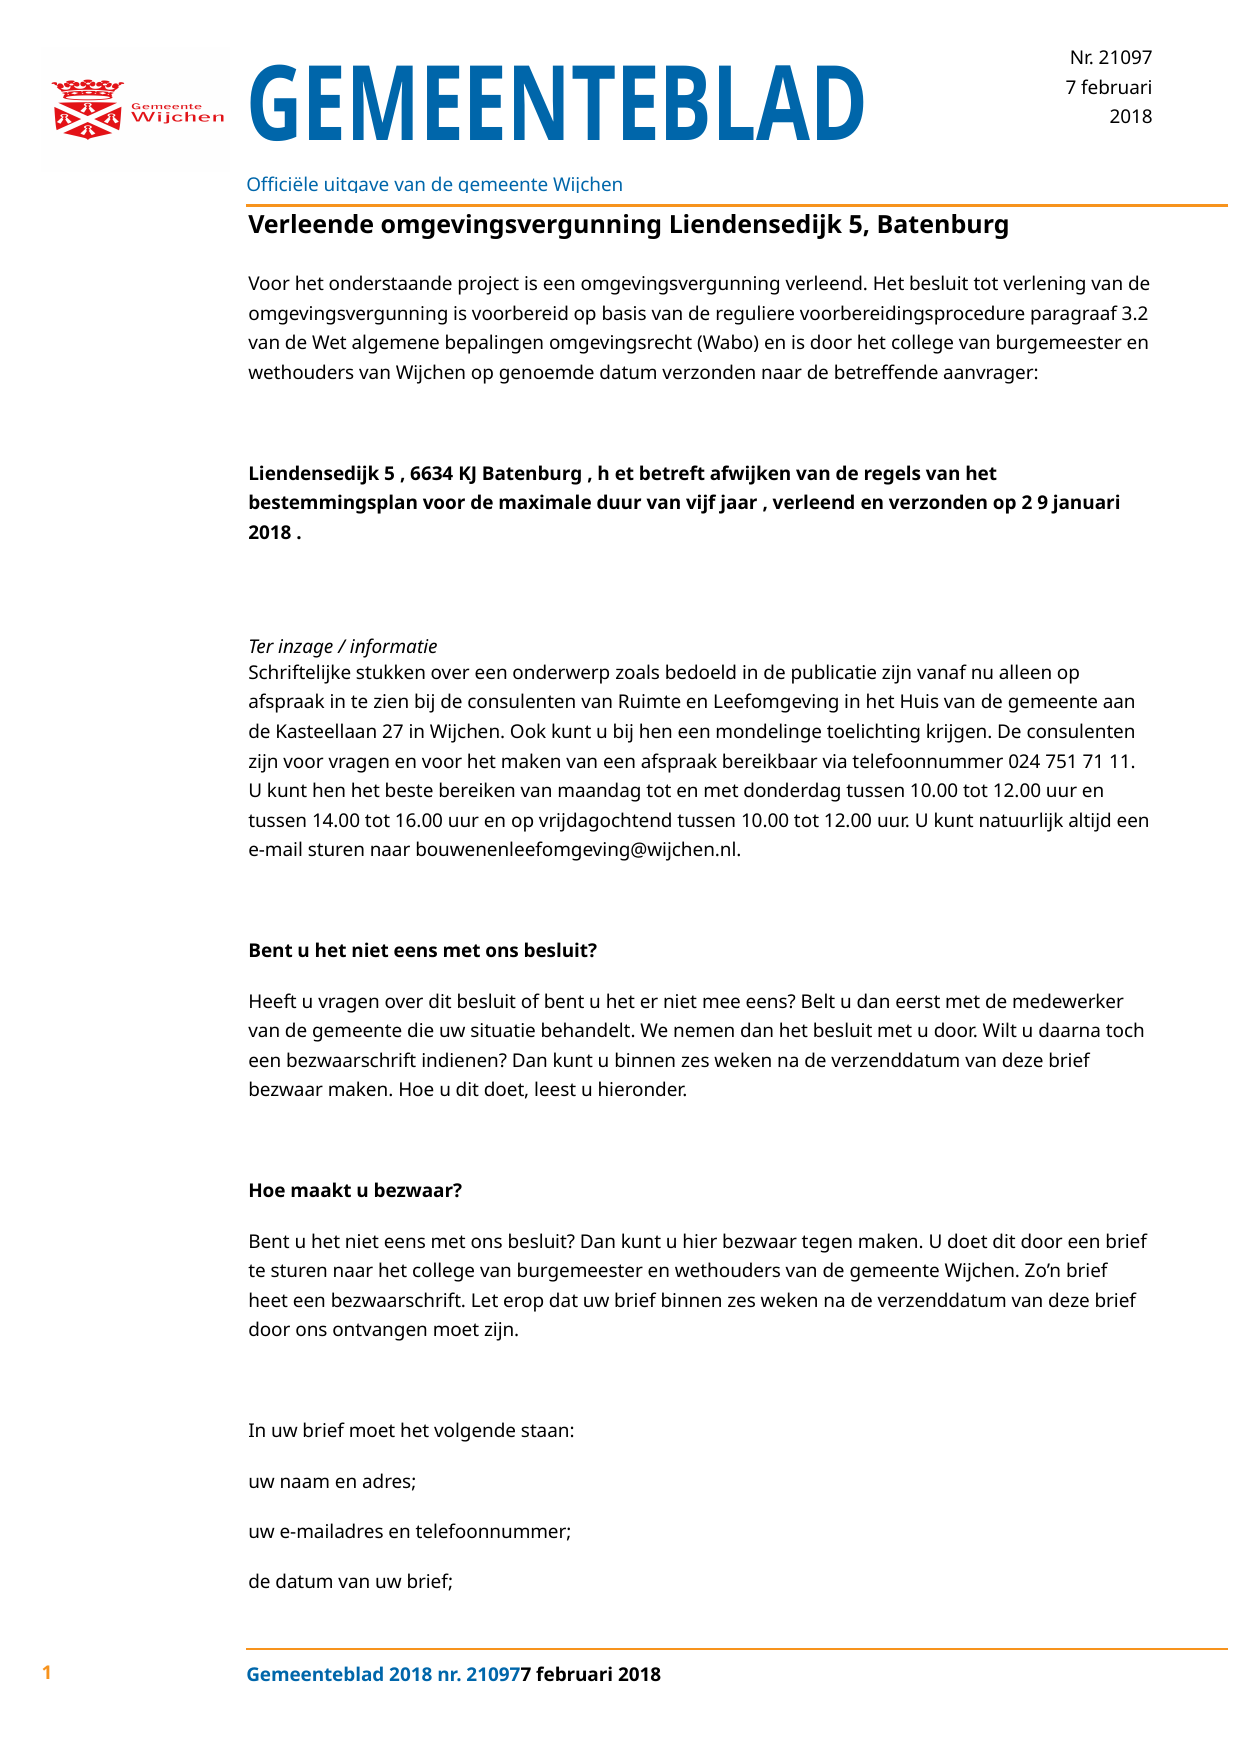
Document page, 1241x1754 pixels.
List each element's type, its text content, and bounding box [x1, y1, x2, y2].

text uw naam en adres; [248, 1468, 1152, 1494]
text Bent u het niet eens met ons besluit? Dan kunt u hier bezwaar tegen maken. U doet dit door een brief te sturen naar het college van burgemeester en wethouders van de gemeente Wijchen. Zo’n brief heet een bezwaarschrift. Let erop dat uw brief binnen zes weken na de verzenddatum van deze brief door ons ontvangen moet zijn. [248, 1228, 1152, 1342]
text Voor het onderstaande project is een omgevingsvergunning verleend. Het besluit tot verlening van de omgevingsvergunning is voorbereid op basis van de reguliere voorbereidingsprocedure paragraaf 3.2 van de Wet algemene bepalingen omgevingsrecht (Wabo) en is door het college van burgemeester en wethouders van Wijchen op genoemde datum verzonden naar de betreffende aanvrager: [248, 270, 1152, 385]
text Liendensedijk 5 , 6634 KJ Batenburg , h et betreft afwijken van de regels van het bestemmingsplan voor de maximale duur van vijf jaar , verleend en verzonden op 2 9 januari 2018 . [248, 460, 1152, 545]
text Schriftelijke stukken over een onderwerp zoals bedoeld in de publicatie zijn vanaf nu alleen op afspraak in te zien bij de consulenten van Ruimte en Leefomgeving in het Huis van de gemeente aan de Kasteellaan 27 in Wijchen. Ook kunt u bij hen een mondelinge toelichting krijgen. De consulenten zijn voor vragen en voor het maken van een afspraak bereikbaar via telefoonnummer 024 751 71 11. U kunt hen het beste bereiken van maandag tot en met donderdag tussen 10.00 tot 12.00 uur en tussen 14.00 tot 16.00 uur en op vrijdagochtend tussen 10.00 tot 12.00 uur. U kunt natuurlijk altijd een e-mail sturen naar bouwenenleefomgeving@wijchen.nl. [248, 659, 1152, 862]
text In uw brief moet het volgende staan: [248, 1417, 1152, 1443]
text uw e-mailadres en telefoonnummer; [248, 1518, 1152, 1544]
text de datum van uw brief; [248, 1569, 1152, 1594]
text Bent u het niet eens met ons besluit? [248, 937, 1152, 963]
text Hoe maakt u bezwaar? [248, 1177, 1152, 1203]
picture [41, 47, 231, 172]
text Ter inzage / informatie [248, 633, 1152, 659]
text Heeft u vragen over dit besluit of bent u het er niet mee eens? Belt u dan eerst met de medewerker van de gemeente die uw situatie behandelt. We nemen dan het besluit met u door. Wilt u daarna toch een bezwaarschrift indienen? Dan kunt u binnen zes weken na de verzenddatum van deze brief bezwaar maken. Hoe u dit doet, leest u hieronder. [248, 988, 1152, 1102]
text Verleende omgevingsvergunning Liendensedijk 5, Batenburg [248, 207, 1152, 241]
